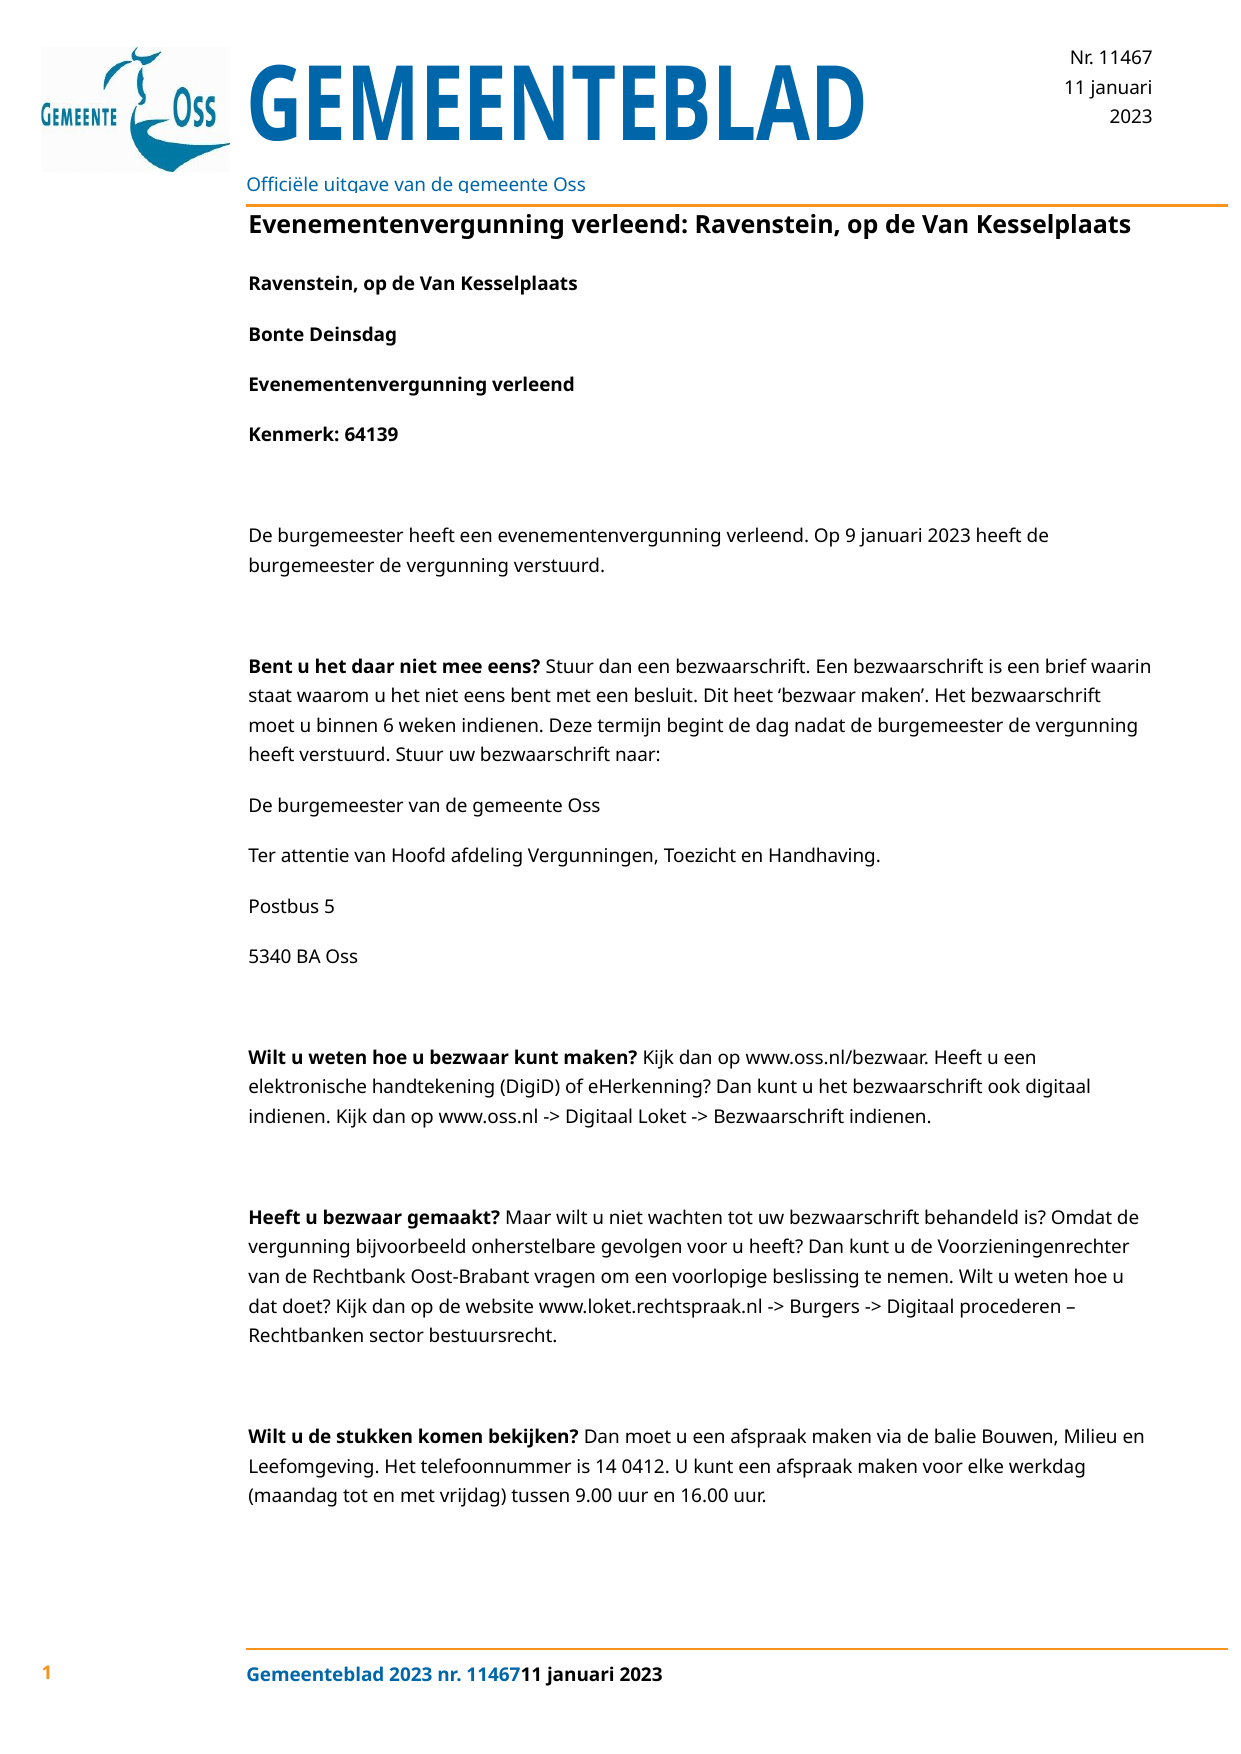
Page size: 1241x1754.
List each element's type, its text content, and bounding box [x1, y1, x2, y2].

text Heeft u bezwaar gemaakt? Maar wilt u niet wachten tot uw bezwaarschrift behandeld is? Omdat de vergunning bijvoorbeeld onherstelbare gevolgen voor u heeft? Dan kunt u de Voorzieningenrechter van de Rechtbank Oost-Brabant vragen om een voorlopige beslissing te nemen. Wilt u weten hoe u dat doet? Kijk dan op de website www.loket.rechtspraak.nl -> Burgers -> Digitaal procederen – Rechtbanken sector bestuursrecht. [248, 1204, 1152, 1348]
text Bonte Deinsdag [248, 321, 1152, 346]
text Wilt u de stukken komen bekijken? Dan moet u een afspraak maken via de balie Bouwen, Milieu en Leefomgeving. Het telefoonnummer is 14 0412. U kunt een afspraak maken voor elke werkdag (maandag tot en met vrijdag) tussen 9.00 uur en 16.00 uur. [248, 1423, 1152, 1508]
text Wilt u weten hoe u bezwaar kunt maken? Kijk dan op www.oss.nl/bezwaar. Heeft u een elektronische handtekening (DigiD) of eHerkenning? Dan kunt u het bezwaarschrift ook digitaal indienen. Kijk dan op www.oss.nl -> Digitaal Loket -> Bezwaarschrift indienen. [248, 1044, 1152, 1129]
text Evenementenvergunning verleend: Ravenstein, op de Van Kesselplaats [248, 207, 1152, 241]
text Kenmerk: 64139 [248, 422, 1152, 447]
text Ter attentie van Hoofd afdeling Vergunningen, Toezicht en Handhaving. [248, 842, 1152, 868]
text Postbus 5 [248, 893, 1152, 918]
text De burgemeester heeft een evenementenvergunning verleend. Op 9 januari 2023 heeft de burgemeester de vergunning verstuurd. [248, 522, 1152, 578]
text 5340 BA Oss [248, 943, 1152, 969]
picture [41, 47, 231, 172]
text Ravenstein, op de Van Kesselplaats [248, 270, 1152, 296]
text Bent u het daar niet mee eens? Stuur dan een bezwaarschrift. Een bezwaarschrift is een brief waarin staat waarom u het niet eens bent met een besluit. Dit heet ‘bezwaar maken’. Het bezwaarschrift moet u binnen 6 weken indienen. Deze termijn begint de dag nadat de burgemeester de vergunning heeft verstuurd. Stuur uw bezwaarschrift naar: [248, 653, 1152, 767]
text Evenementenvergunning verleend [248, 371, 1152, 397]
text De burgemeester van de gemeente Oss [248, 792, 1152, 818]
